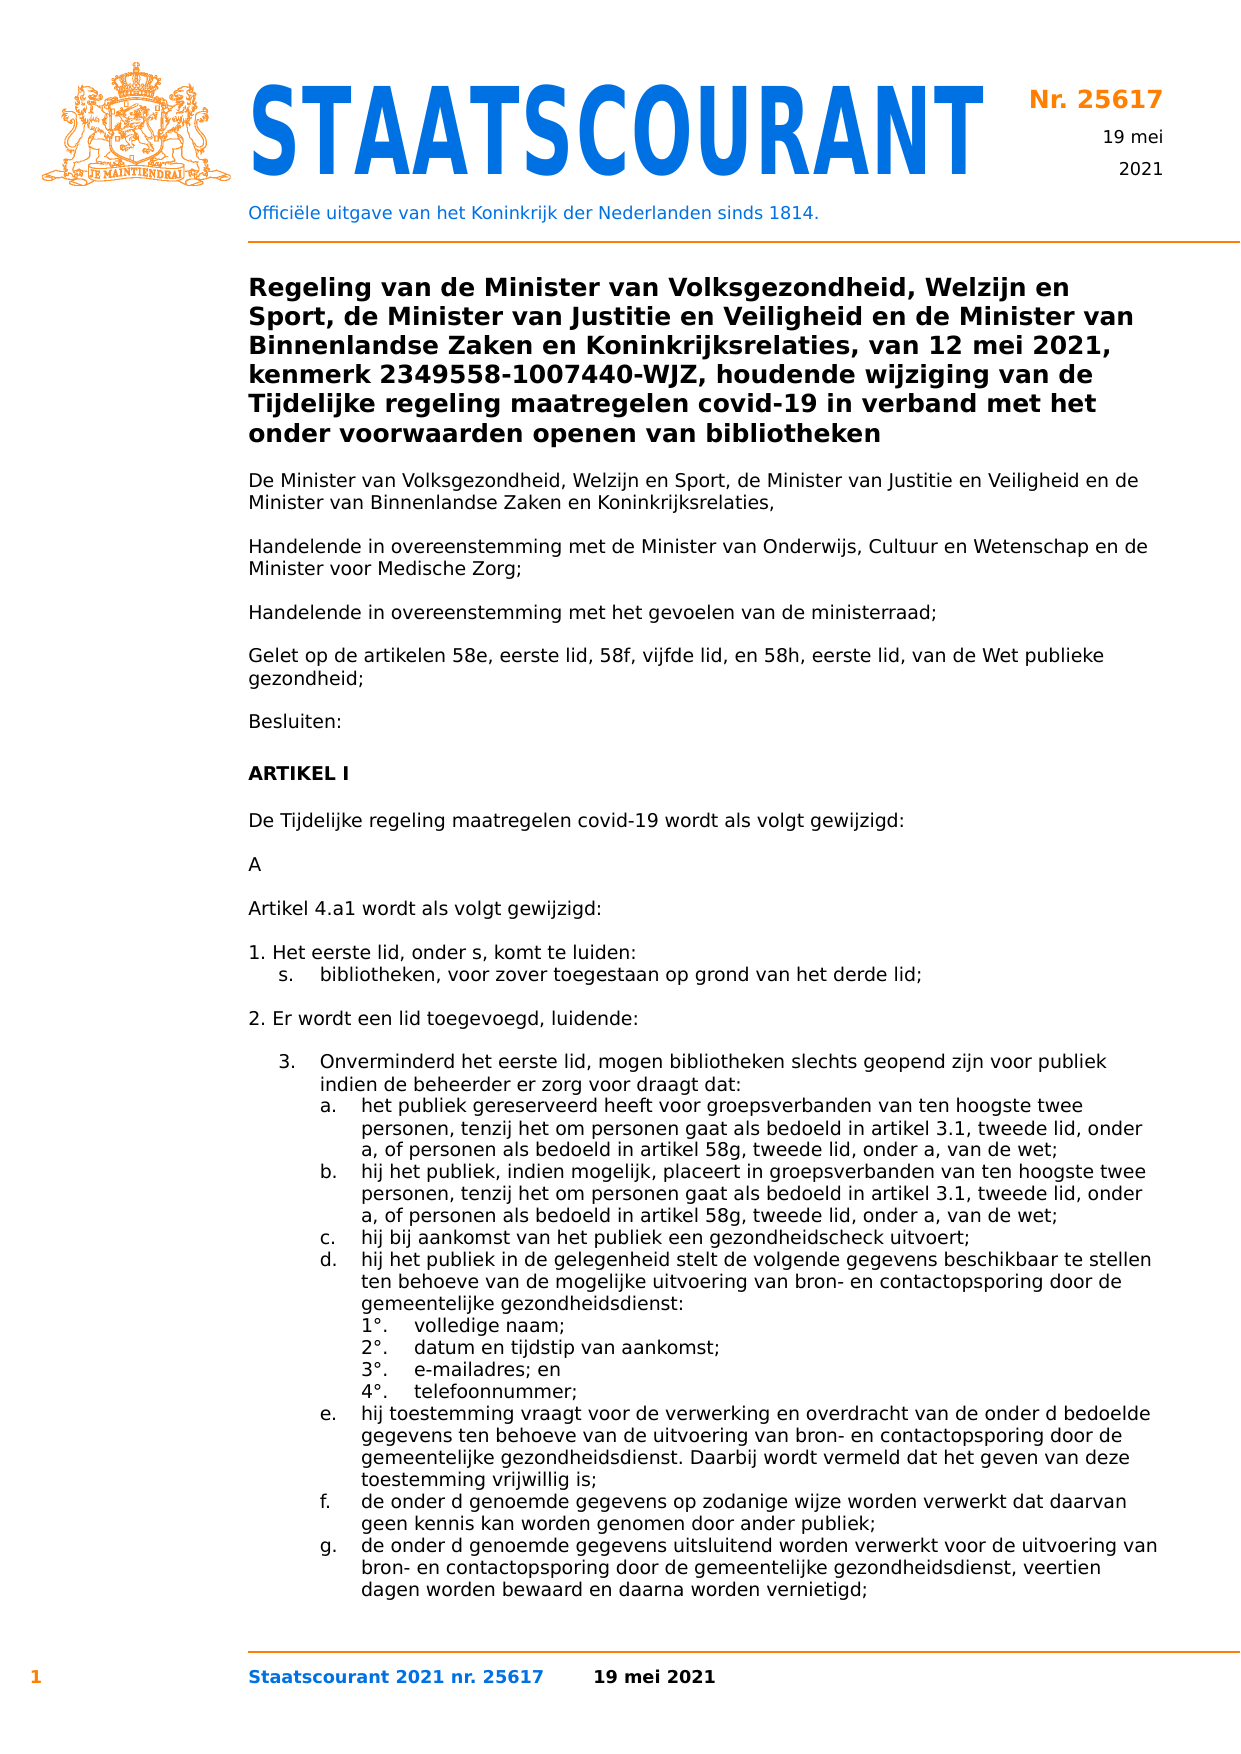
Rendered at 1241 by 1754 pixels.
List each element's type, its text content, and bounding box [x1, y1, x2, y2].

text Handelende in overeenstemming met de Minister van Onderwijs, Cultuur en Wetenschap en de Minister voor Medische Zorg; [248, 536, 1163, 580]
text 4°. telefoonnummer; [361, 1381, 1163, 1403]
text a. het publiek gereserveerd heeft voor groepsverbanden van ten hoogste twee personen, tenzij het om personen gaat als bedoeld in artikel 3.1, tweede lid, onder a, of personen als bedoeld in artikel 58g, tweede lid, onder a, van de wet; [319, 1095, 1163, 1161]
text Gelet op de artikelen 58e, eerste lid, 58f, vijfde lid, en 58h, eerste lid, van de Wet publieke gezondheid; [248, 645, 1163, 689]
text Artikel 4.a1 wordt als volgt gewijzigd: [248, 898, 1163, 920]
text De Tijdelijke regeling maatregelen covid-19 wordt als volgt gewijzigd: [248, 810, 1163, 832]
table_cell 2021 [998, 153, 1240, 203]
text e. hij toestemming vraagt voor de verwerking en overdracht van de onder d bedoelde gegevens ten behoeve van de uitvoering van bron- en contactopsporing door de gemeentelijke gezondheidsdienst. Daarbij wordt vermeld dat het geven van deze toestemming vrijwillig is; [319, 1403, 1163, 1491]
text 1. Het eerste lid, onder s, komt te luiden: [248, 942, 1163, 964]
text s. bibliotheken, voor zover toegestaan op grond van het derde lid; [278, 964, 1163, 986]
text 2°. datum en tijdstip van aankomst; [361, 1337, 1163, 1359]
table_header STAATSCOURANT [248, 62, 998, 203]
text f. de onder d genoemde gegevens op zodanige wijze worden verwerkt dat daarvan geen kennis kan worden genomen door ander publiek; [319, 1491, 1163, 1535]
text d. hij het publiek in de gelegenheid stelt de volgende gegevens beschikbaar te stellen ten behoeve van de mogelijke uitvoering van bron- en contactopsporing door de gemeentelijke gezondheidsdienst: [319, 1249, 1163, 1315]
text A [248, 854, 1163, 876]
text De Minister van Volksgezondheid, Welzijn en Sport, de Minister van Justitie en Veiligheid en de Minister van Binnenlandse Zaken en Koninkrijksrelaties, [248, 470, 1163, 514]
subtitle ARTIKEL I [248, 763, 1163, 785]
text Besluiten: [248, 711, 1163, 733]
subtitle Regeling van de Minister van Volksgezondheid, Welzijn en Sport, de Minister van Justitie en Veiligheid en de Minister van Binnenlandse Zaken en Koninkrijksrelaties, van 12 mei 2021, kenmerk 2349558-1007440-WJZ, houdende wijziging van de Tijdelijke regeling maatregelen covid-19 in verband met het onder voorwaarden openen van bibliotheken [248, 273, 1163, 448]
table_cell Officiële uitgave van het Koninkrijk der Nederlanden sinds 1814. [248, 203, 1240, 241]
text Handelende in overeenstemming met het gevoelen van de ministerraad; [248, 602, 1163, 623]
text 3°. e-mailadres; en [361, 1359, 1163, 1381]
text c. hij bij aankomst van het publiek een gezondheidscheck uitvoert; [319, 1227, 1163, 1249]
text b. hij het publiek, indien mogelijk, placeert in groepsverbanden van ten hoogste twee personen, tenzij het om personen gaat als bedoeld in artikel 3.1, tweede lid, onder a, of personen als bedoeld in artikel 58g, tweede lid, onder a, van de wet; [319, 1161, 1163, 1227]
table_header [25, 62, 248, 241]
text 1°. volledige naam; [361, 1315, 1163, 1337]
text 3. Onverminderd het eerste lid, mogen bibliotheken slechts geopend zijn voor publiek indien de beheerder er zorg voor draagt dat: [278, 1051, 1163, 1095]
table_cell 19 mei [998, 121, 1240, 153]
text 2. Er wordt een lid toegevoegd, luidende: [248, 1008, 1163, 1029]
text g. de onder d genoemde gegevens uitsluitend worden verwerkt voor de uitvoering van bron- en contactopsporing door de gemeentelijke gezondheidsdienst, veertien dagen worden bewaard en daarna worden vernietigd; [319, 1535, 1163, 1601]
picture [41, 62, 231, 186]
table_header Nr. 25617 [998, 62, 1240, 121]
